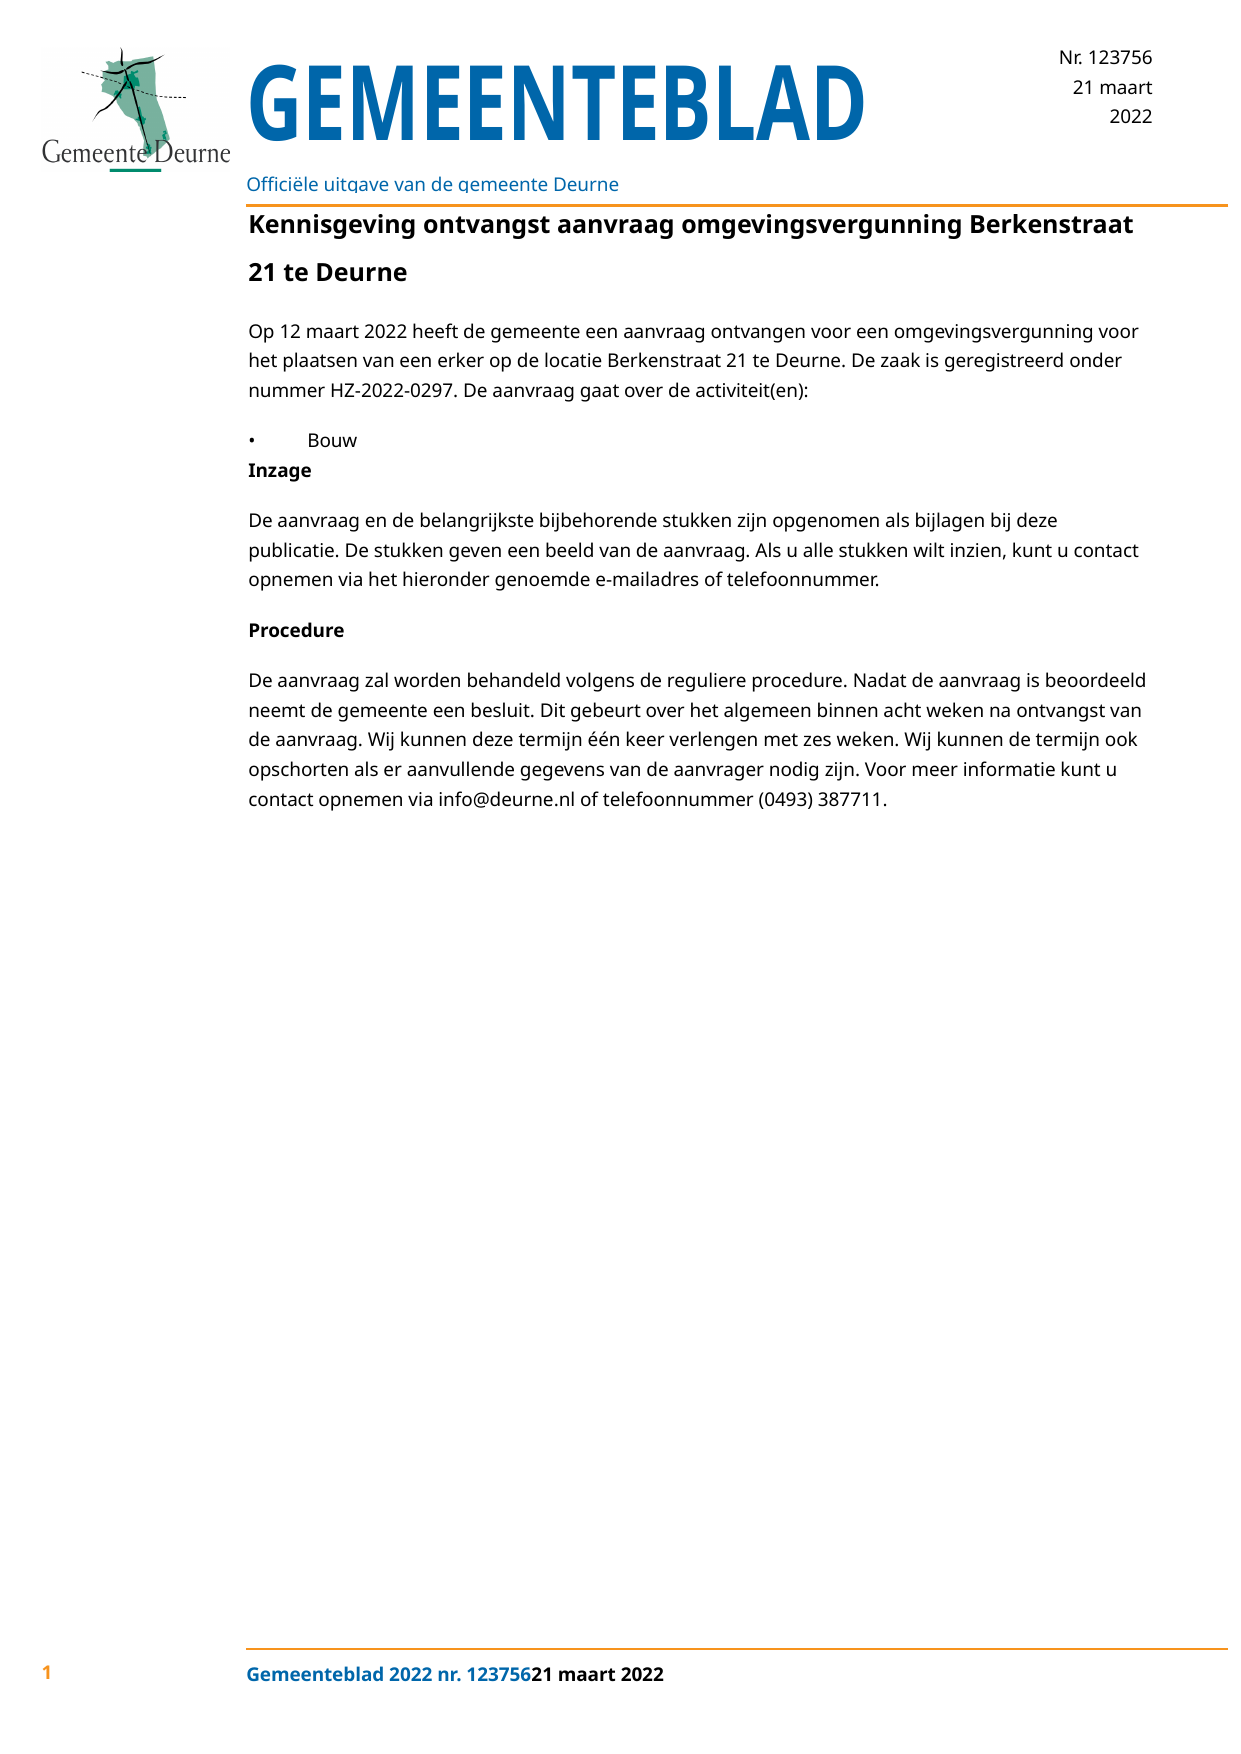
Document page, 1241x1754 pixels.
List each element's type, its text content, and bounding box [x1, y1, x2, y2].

text Kennisgeving ontvangst aanvraag omgevingsvergunning Berkenstraat 21 te Deurne [248, 207, 1152, 288]
text Procedure [248, 617, 1152, 643]
picture [41, 47, 231, 172]
text De aanvraag zal worden behandeld volgens de reguliere procedure. Nadat de aanvraag is beoordeeld neemt de gemeente een besluit. Dit gebeurt over het algemeen binnen acht weken na ontvangst van de aanvraag. Wij kunnen deze termijn één keer verlengen met zes weken. Wij kunnen de termijn ook opschorten als er aanvullende gegevens van de aanvrager nodig zijn. Voor meer informatie kunt u contact opnemen via info@deurne.nl of telefoonnummer (0493) 387711. [248, 667, 1152, 812]
list Bouw [248, 427, 1152, 453]
text Inzage [248, 457, 1152, 483]
text Op 12 maart 2022 heeft de gemeente een aanvraag ontvangen voor een omgevingsvergunning voor het plaatsen van een erker op de locatie Berkenstraat 21 te Deurne. De zaak is geregistreerd onder nummer HZ-2022-0297. De aanvraag gaat over de activiteit(en): [248, 318, 1152, 403]
text De aanvraag en de belangrijkste bijbehorende stukken zijn opgenomen als bijlagen bij deze publicatie. De stukken geven een beeld van de aanvraag. Als u alle stukken wilt inzien, kunt u contact opnemen via het hieronder genoemde e-mailadres of telefoonnummer. [248, 507, 1152, 592]
